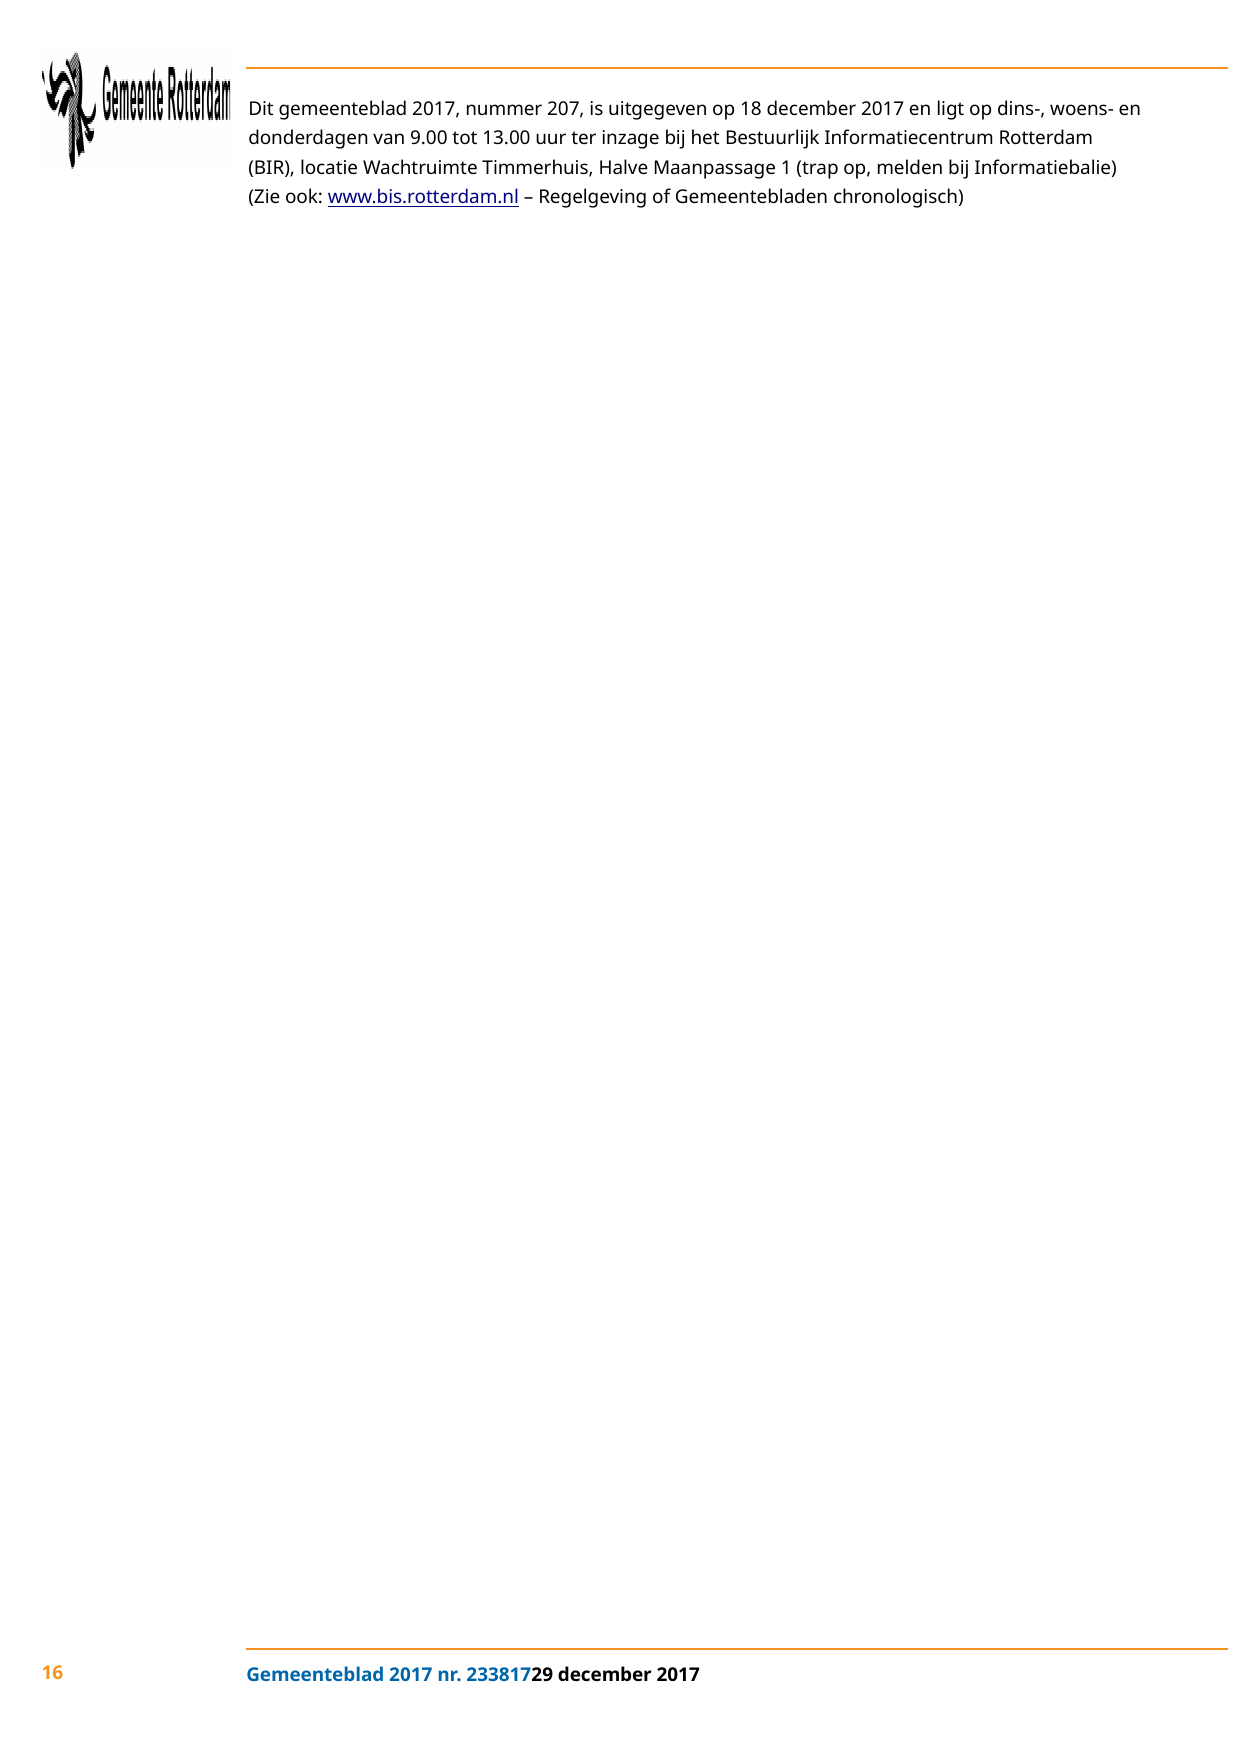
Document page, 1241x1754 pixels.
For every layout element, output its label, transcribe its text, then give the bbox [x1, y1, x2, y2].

text (Zie ook: www.bis.rotterdam.nl – Regelgeving of Gemeentebladen chronologisch) [248, 184, 1152, 209]
picture [41, 47, 231, 172]
text Dit gemeenteblad 2017, nummer 207, is uitgegeven op 18 december 2017 en ligt op dins-, woens- en donderdagen van 9.00 tot 13.00 uur ter inzage bij het Bestuurlijk Informatiecentrum Rotterdam (BIR), locatie Wachtruimte Timmerhuis, Halve Maanpassage 1 (trap op, melden bij Informatiebalie) [248, 95, 1152, 180]
